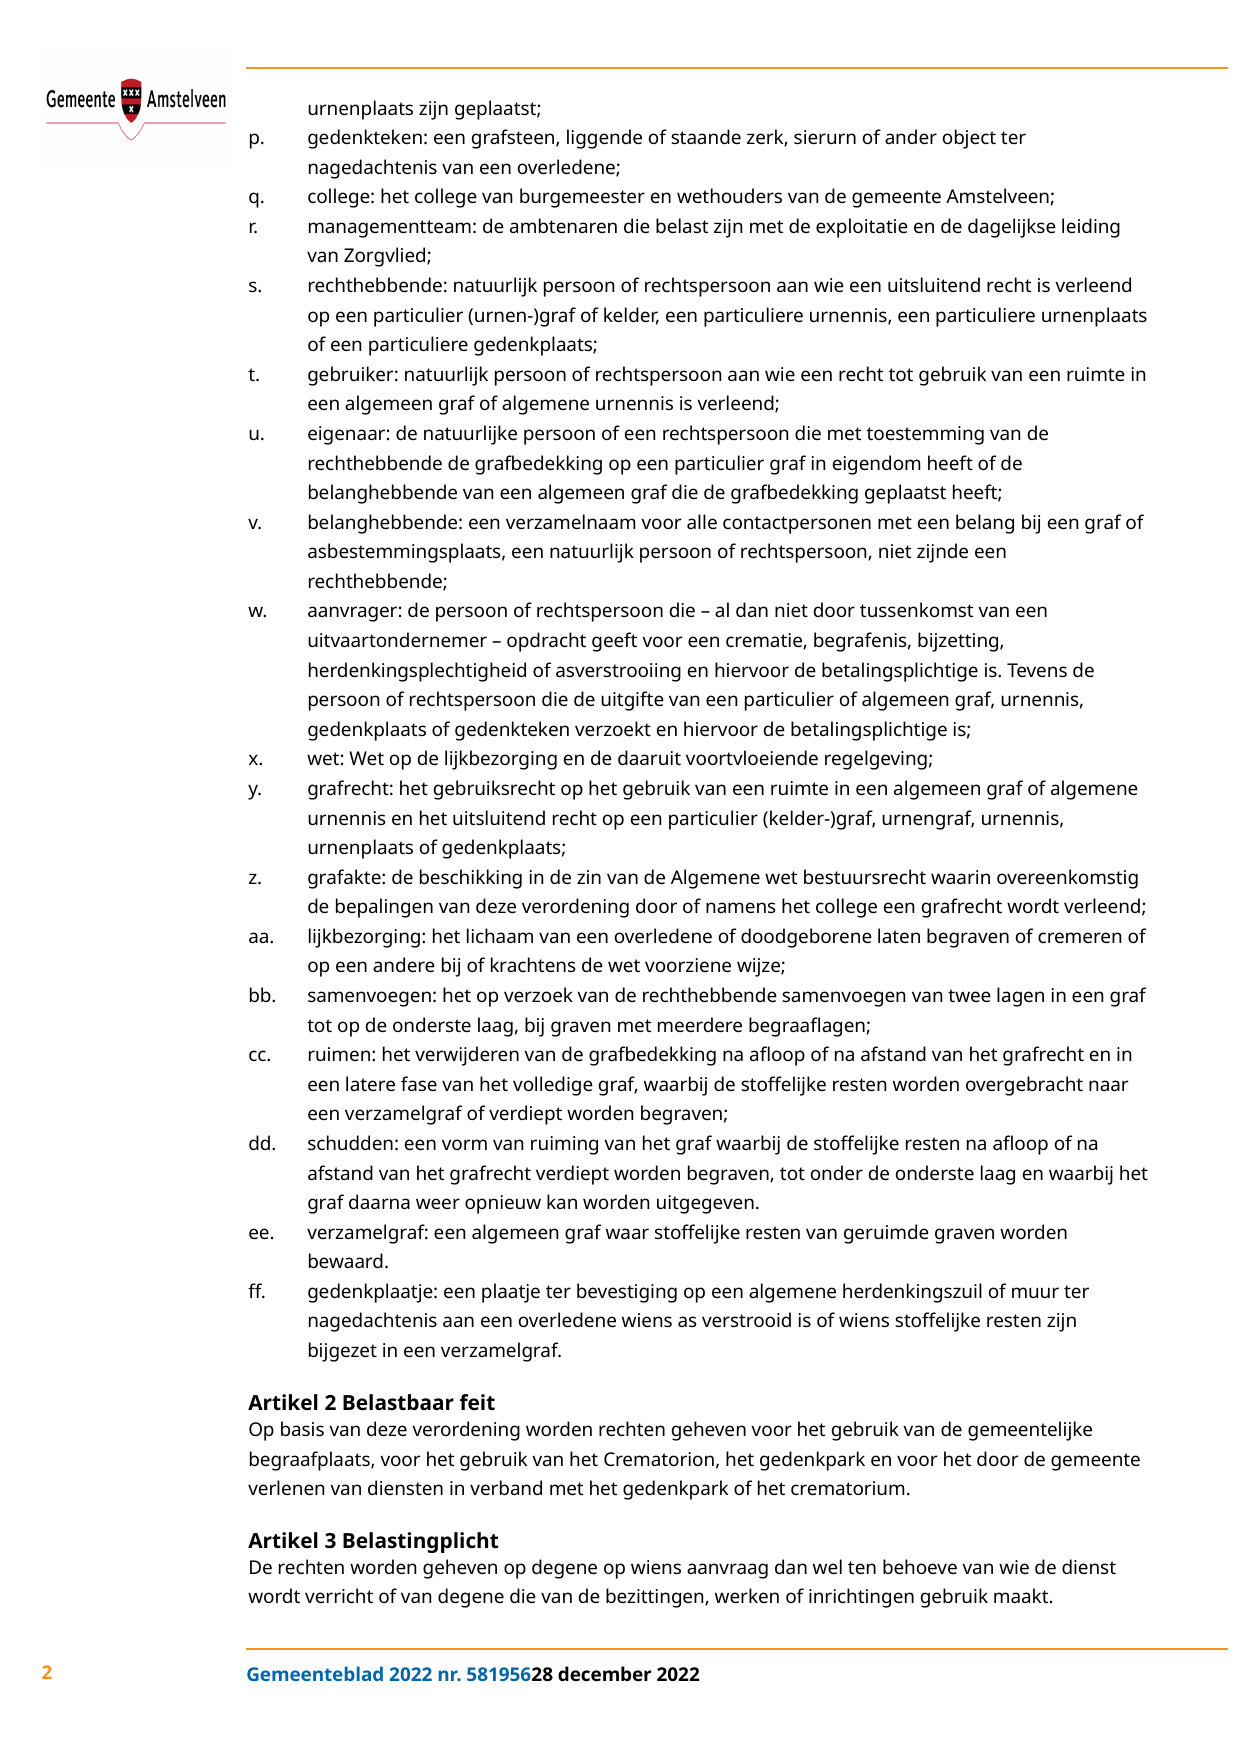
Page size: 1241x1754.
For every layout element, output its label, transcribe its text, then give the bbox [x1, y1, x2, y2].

list urnenplaats zijn geplaatst; [248, 95, 1152, 121]
list wet: Wet op de lijkbezorging en de daaruit voortvloeiende regelgeving; [248, 746, 1152, 771]
list college: het college van burgemeester en wethouders van de gemeente Amstelveen; [248, 183, 1152, 209]
text De rechten worden geheven op degene op wiens aanvraag dan wel ten behoeve van wie de dienst wordt verricht of van degene die van de bezittingen, werken of inrichtingen gebruik maakt. [248, 1554, 1152, 1609]
list eigenaar: de natuurlijke persoon of een rechtspersoon die met toestemming van de rechthebbende de grafbedekking op een particulier graf in eigendom heeft of de belanghebbende van een algemeen graf die de grafbedekking geplaatst heeft; [248, 420, 1152, 505]
list grafakte: de beschikking in de zin van de Algemene wet bestuursrecht waarin overeenkomstig de bepalingen van deze verordening door of namens het college een grafrecht wordt verleend; [248, 864, 1152, 919]
text Op basis van deze verordening worden rechten geheven voor het gebruik van de gemeentelijke begraafplaats, voor het gebruik van het Crematorion, het gedenkpark en voor het door de gemeente verlenen van diensten in verband met het gedenkpark of het crematorium. [248, 1416, 1152, 1501]
list ruimen: het verwijderen van de grafbedekking na afloop of na afstand van het grafrecht en in een latere fase van het volledige graf, waarbij de stoffelijke resten worden overgebracht naar een verzamelgraf of verdiept worden begraven; [248, 1041, 1152, 1126]
list gebruiker: natuurlijk persoon of rechtspersoon aan wie een recht tot gebruik van een ruimte in een algemeen graf of algemene urnennis is verleend; [248, 361, 1152, 416]
list samenvoegen: het op verzoek van de rechthebbende samenvoegen van twee lagen in een graf tot op de onderste laag, bij graven met meerdere begraaflagen; [248, 982, 1152, 1038]
list rechthebbende: natuurlijk persoon of rechtspersoon aan wie een uitsluitend recht is verleend op een particulier (urnen-)graf of kelder, een particuliere urnennis, een particuliere urnenplaats of een particuliere gedenkplaats; [248, 272, 1152, 357]
list verzamelgraf: een algemeen graf waar stoffelijke resten van geruimde graven worden bewaard. [248, 1219, 1152, 1274]
text Artikel 3 Belastingplicht [248, 1526, 1152, 1554]
list schudden: een vorm van ruiming van het graf waarbij de stoffelijke resten na afloop of na afstand van het grafrecht verdiept worden begraven, tot onder de onderste laag en waarbij het graf daarna weer opnieuw kan worden uitgegeven. [248, 1130, 1152, 1215]
picture [41, 47, 231, 172]
list grafrecht: het gebruiksrecht op het gebruik van een ruimte in een algemeen graf of algemene urnennis en het uitsluitend recht op een particulier (kelder-)graf, urnengraf, urnennis, urnenplaats of gedenkplaats; [248, 775, 1152, 860]
text Artikel 2 Belastbaar feit [248, 1388, 1152, 1416]
list managementteam: de ambtenaren die belast zijn met de exploitatie en de dagelijkse leiding van Zorgvlied; [248, 213, 1152, 268]
list gedenkplaatje: een plaatje ter bevestiging op een algemene herdenkingszuil of muur ter nagedachtenis aan een overledene wiens as verstrooid is of wiens stoffelijke resten zijn bijgezet in een verzamelgraf. [248, 1278, 1152, 1363]
list lijkbezorging: het lichaam van een overledene of doodgeborene laten begraven of cremeren of op een andere bij of krachtens de wet voorziene wijze; [248, 923, 1152, 978]
list aanvrager: de persoon of rechtspersoon die – al dan niet door tussenkomst van een uitvaartondernemer – opdracht geeft voor een crematie, begrafenis, bijzetting, herdenkingsplechtigheid of asverstrooiing en hiervoor de betalingsplichtige is. Tevens de persoon of rechtspersoon die de uitgifte van een particulier of algemeen graf, urnennis, gedenkplaats of gedenkteken verzoekt en hiervoor de betalingsplichtige is; [248, 598, 1152, 742]
list belanghebbende: een verzamelnaam voor alle contactpersonen met een belang bij een graf of asbestemmingsplaats, een natuurlijk persoon of rechtspersoon, niet zijnde een rechthebbende; [248, 509, 1152, 594]
list gedenkteken: een grafsteen, liggende of staande zerk, sierurn of ander object ter nagedachtenis van een overledene; [248, 124, 1152, 180]
